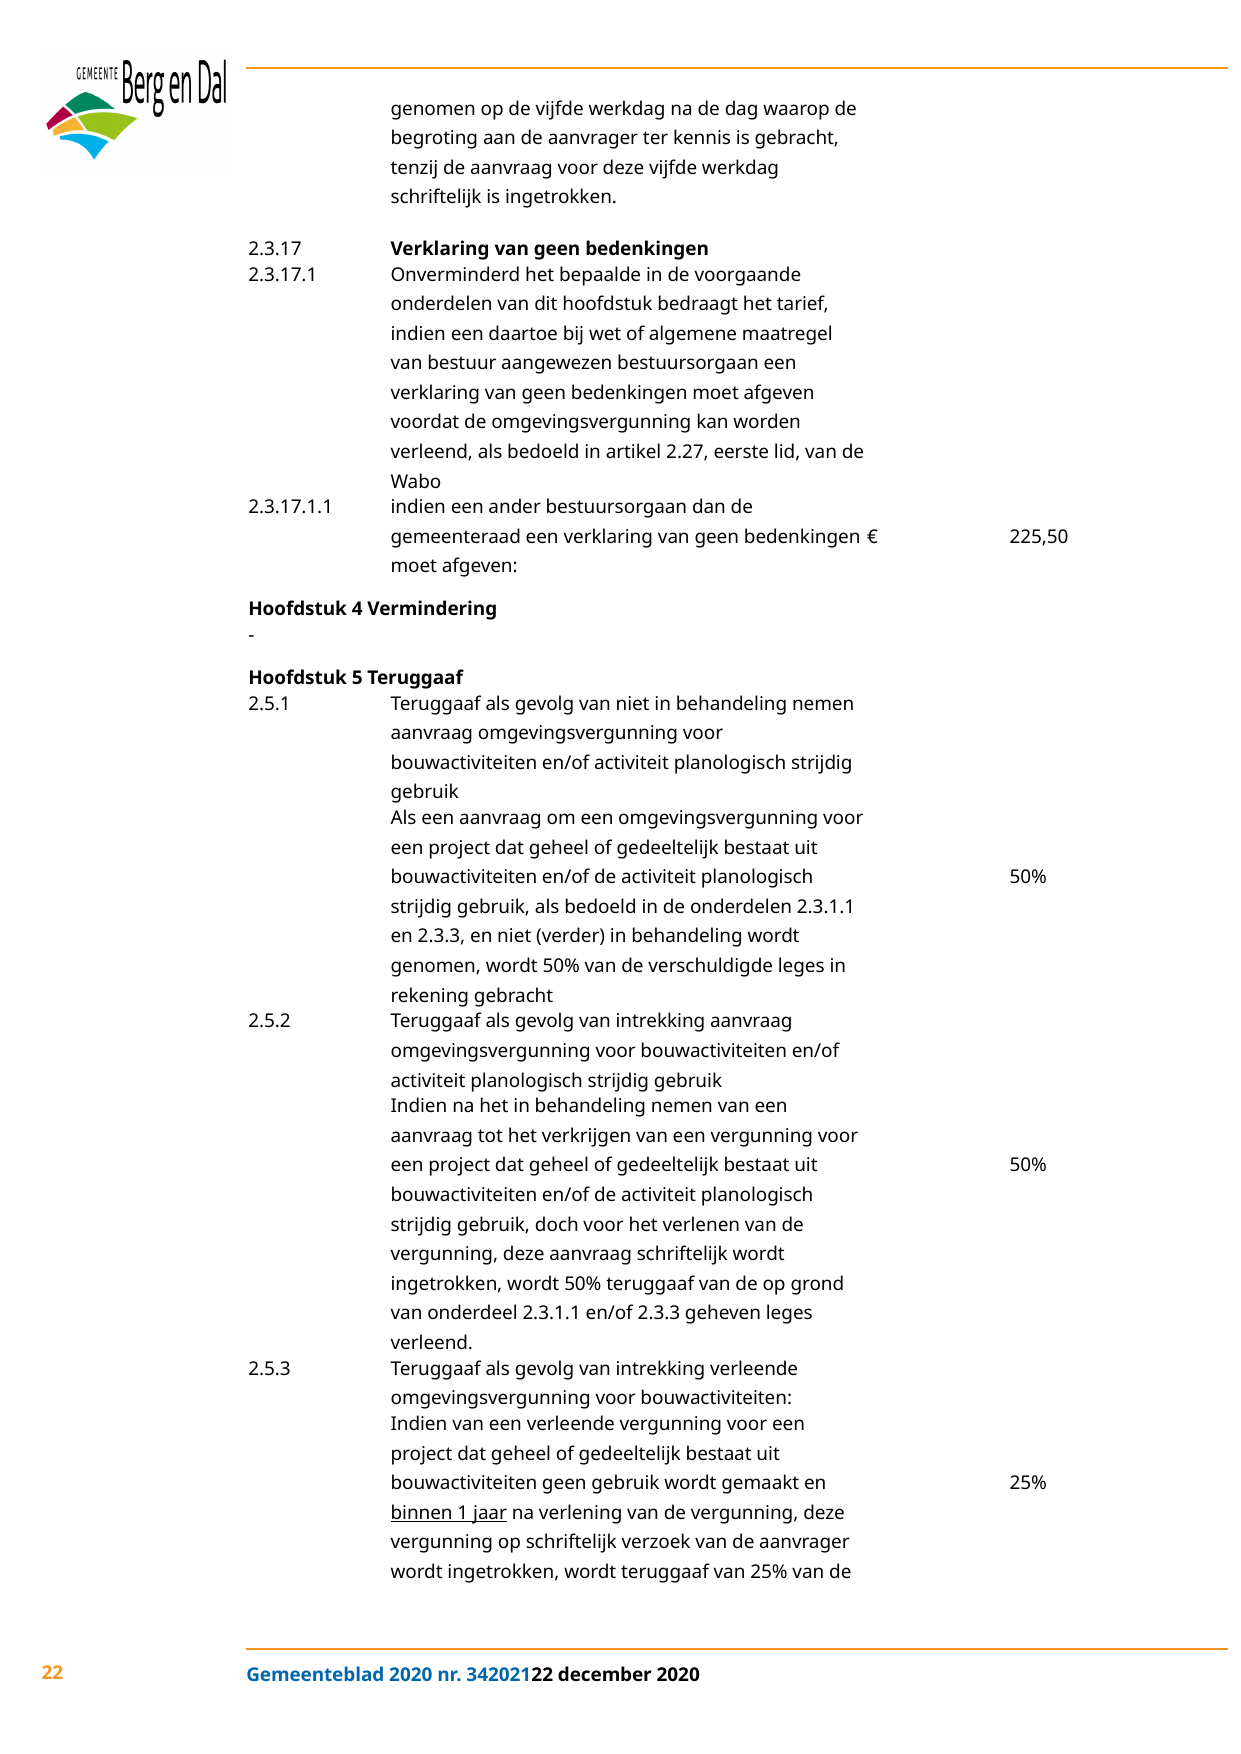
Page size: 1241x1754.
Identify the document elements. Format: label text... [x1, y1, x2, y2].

table_cell [248, 804, 390, 1008]
table_cell 2.3.17.1.1 [248, 494, 390, 578]
table_cell 25% [1009, 1410, 1152, 1584]
table_header [867, 690, 1009, 804]
table_cell [248, 95, 390, 209]
text - [248, 621, 1152, 647]
table_header [1009, 690, 1152, 804]
table_cell [1009, 235, 1152, 261]
table_cell Teruggaaf als gevolg van intrekking verleende omgevingsvergunning voor bouwactiviteiten: [390, 1355, 867, 1410]
table_cell Als een aanvraag om een omgevingsvergunning voor een project dat geheel of gedeeltelijk bestaat uit bouwactiviteiten en/of de activiteit planologisch strijdig gebruik, als bedoeld in de onderdelen 2.3.1.1 en 2.3.3, en niet (verder) in behandeling wordt genomen, wordt 50% van de verschuldigde leges in rekening gebracht [390, 804, 867, 1008]
table_cell [390, 209, 867, 235]
table_cell [248, 209, 390, 235]
table_cell [1009, 1008, 1152, 1092]
table_cell [867, 1410, 1009, 1584]
table_cell Indien na het in behandeling nemen van een aanvraag tot het verkrijgen van een vergunning voor een project dat geheel of gedeeltelijk bestaat uit bouwactiviteiten en/of de activiteit planologisch strijdig gebruik, doch voor het verlenen van de vergunning, deze aanvraag schriftelijk wordt ingetrokken, wordt 50% teruggaaf van de op grond van onderdeel 2.3.1.1 en/of 2.3.3 geheven leges verleend. [390, 1093, 867, 1355]
table_cell [867, 1093, 1009, 1355]
table_cell 2.3.17 [248, 235, 390, 261]
table_cell 2.5.3 [248, 1355, 390, 1410]
table_cell [867, 209, 1009, 235]
table_cell genomen op de vijfde werkdag na de dag waarop de begroting aan de aanvrager ter kennis is gebracht, tenzij de aanvraag voor deze vijfde werkdag schriftelijk is ingetrokken. [390, 95, 867, 209]
table_cell [867, 261, 1009, 493]
table_cell [867, 804, 1009, 1008]
table_cell 2.3.17.1 [248, 261, 390, 493]
table_cell [1009, 209, 1152, 235]
table_cell [248, 1410, 390, 1584]
table_cell Indien van een verleende vergunning voor een project dat geheel of gedeeltelijk bestaat uit bouwactiviteiten geen gebruik wordt gemaakt en binnen 1 jaar na verlening van de vergunning, deze vergunning op schriftelijk verzoek van de aanvrager wordt ingetrokken, wordt teruggaaf van 25% van de [390, 1410, 867, 1584]
table_header 2.5.1 [248, 690, 390, 804]
table_cell [248, 1093, 390, 1355]
text Hoofdstuk 5 Teruggaaf [248, 664, 1152, 690]
table_cell 50% [1009, 804, 1152, 1008]
table_cell 225,50 [1009, 494, 1152, 578]
picture [41, 47, 231, 172]
table_cell [867, 235, 1009, 261]
table_cell [1009, 261, 1152, 493]
table_header Teruggaaf als gevolg van niet in behandeling nemen aanvraag omgevingsvergunning voor bouwactiviteiten en/of activiteit planologisch strijdig gebruik [390, 690, 867, 804]
table_cell 2.5.2 [248, 1008, 390, 1092]
table_cell indien een ander bestuursorgaan dan de gemeenteraad een verklaring van geen bedenkingen moet afgeven: [390, 494, 867, 578]
table_cell € [867, 494, 1009, 578]
table_cell [1009, 1355, 1152, 1410]
table_cell [867, 1355, 1009, 1410]
table_cell Teruggaaf als gevolg van intrekking aanvraag omgevingsvergunning voor bouwactiviteiten en/of activiteit planologisch strijdig gebruik [390, 1008, 867, 1092]
table_cell [867, 1008, 1009, 1092]
text Hoofdstuk 4 Vermindering [248, 595, 1152, 621]
table_cell Onverminderd het bepaalde in de voorgaande onderdelen van dit hoofdstuk bedraagt het tarief, indien een daartoe bij wet of algemene maatregel van bestuur aangewezen bestuursorgaan een verklaring van geen bedenkingen moet afgeven voordat de omgevingsvergunning kan worden verleend, als bedoeld in artikel 2.27, eerste lid, van de Wabo [390, 261, 867, 493]
table_cell [1009, 95, 1152, 209]
table_cell 50% [1009, 1093, 1152, 1355]
table_cell Verklaring van geen bedenkingen [390, 235, 867, 261]
table_cell [867, 95, 1009, 209]
